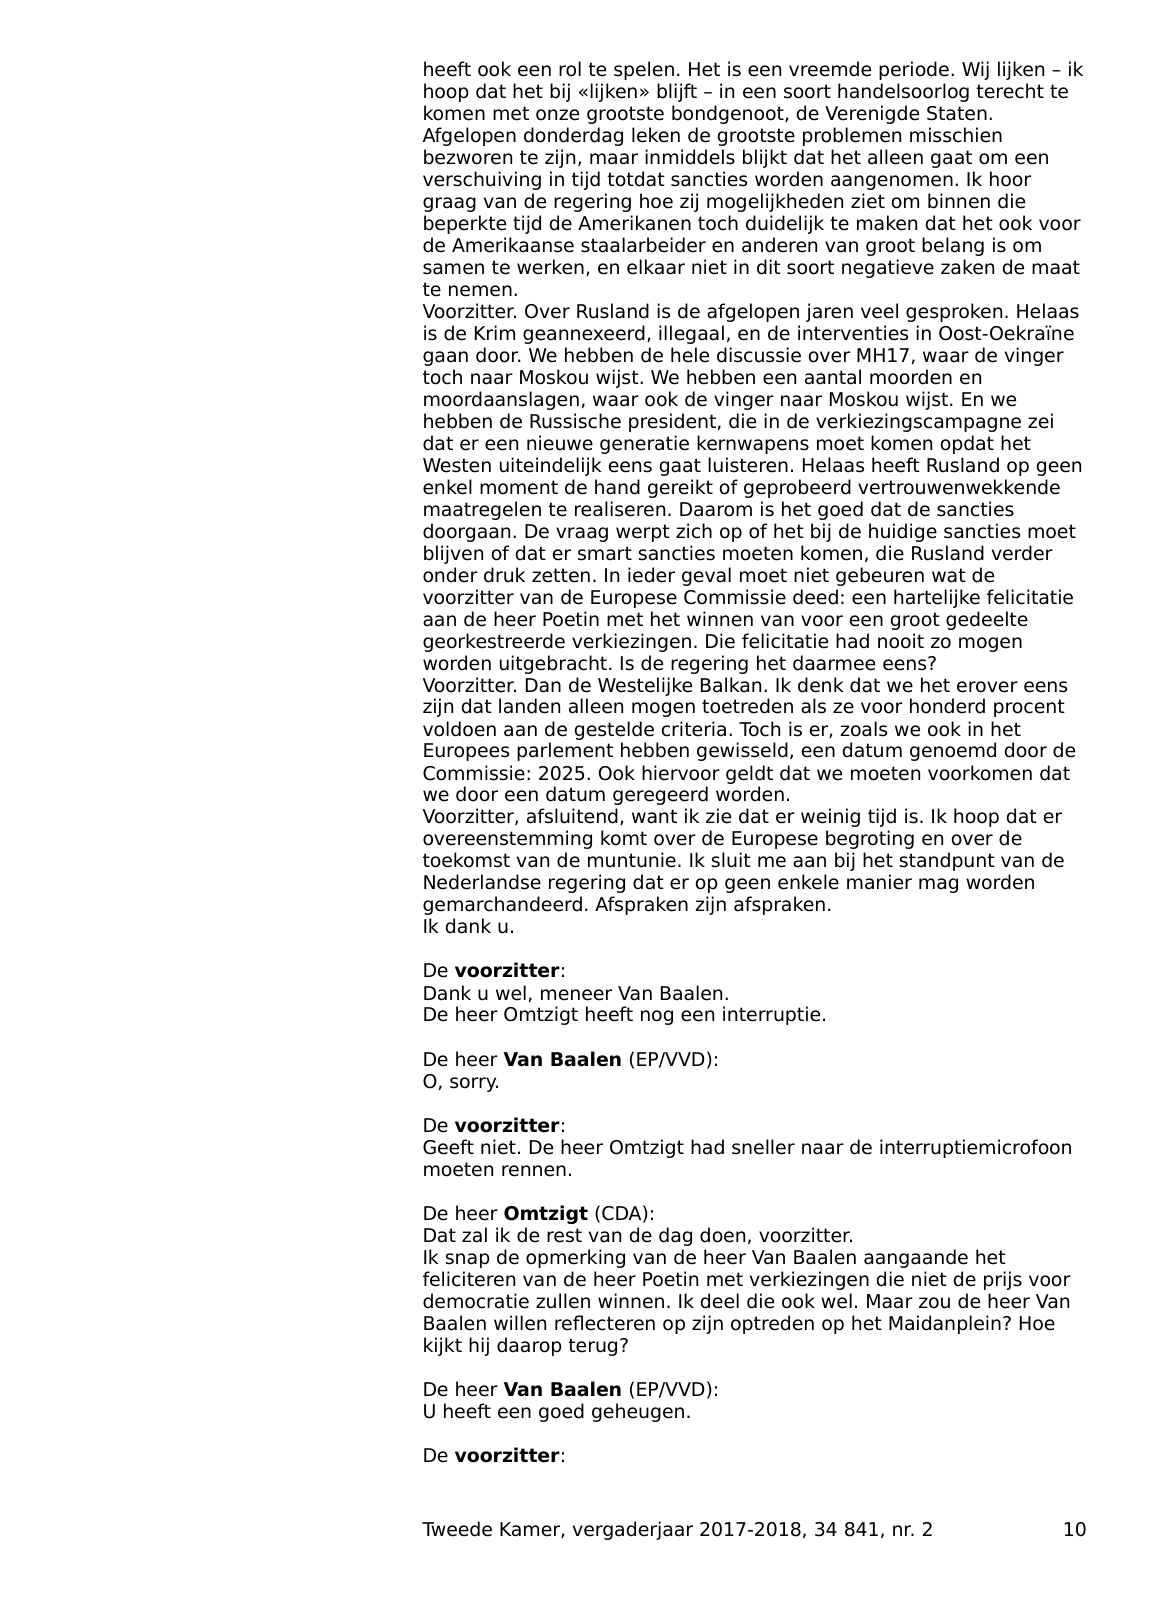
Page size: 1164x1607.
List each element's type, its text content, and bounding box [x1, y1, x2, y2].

text Geeft niet. De heer Omtzigt had sneller naar de interruptiemicrofoon moeten rennen. [422, 1137, 1087, 1181]
text De heer Omtzigt heeft nog een interruptie. [422, 1004, 1087, 1026]
text Dat zal ik de rest van de dag doen, voorzitter. [422, 1225, 1087, 1247]
text De voorzitter: [422, 1115, 1087, 1137]
text Voorzitter. Over Rusland is de afgelopen jaren veel gesproken. Helaas is de Krim geannexeerd, illegaal, en de interventies in Oost-Oekraïne gaan door. We hebben de hele discussie over MH17, waar de vinger toch naar Moskou wijst. We hebben een aantal moorden en moordaanslagen, waar ook de vinger naar Moskou wijst. En we hebben de Russische president, die in de verkiezingscampagne zei dat er een nieuwe generatie kernwapens moet komen opdat het Westen uiteindelijk eens gaat luisteren. Helaas heeft Rusland op geen enkel moment de hand gereikt of geprobeerd vertrouwenwekkende maatregelen te realiseren. Daarom is het goed dat de sancties doorgaan. De vraag werpt zich op of het bij de huidige sancties moet blijven of dat er smart sancties moeten komen, die Rusland verder onder druk zetten. In ieder geval moet niet gebeuren wat de voorzitter van de Europese Commissie deed: een hartelijke felicitatie aan de heer Poetin met het winnen van voor een groot gedeelte georkestreerde verkiezingen. Die felicitatie had nooit zo mogen worden uitgebracht. Is de regering het daarmee eens? [422, 301, 1087, 674]
text De heer Omtzigt (CDA): [422, 1203, 1087, 1225]
text O, sorry. [422, 1071, 1087, 1092]
text heeft ook een rol te spelen. Het is een vreemde periode. Wij lijken – ik hoop dat het bij «lijken» blijft – in een soort handelsoorlog terecht te komen met onze grootste bondgenoot, de Verenigde Staten. Afgelopen donderdag leken de grootste problemen misschien bezworen te zijn, maar inmiddels blijkt dat het alleen gaat om een verschuiving in tijd totdat sancties worden aangenomen. Ik hoor graag van de regering hoe zij mogelijkheden ziet om binnen die beperkte tijd de Amerikanen toch duidelijk te maken dat het ook voor de Amerikaanse staalarbeider en anderen van groot belang is om samen te werken, en elkaar niet in dit soort negatieve zaken de maat te nemen. [422, 59, 1087, 301]
text De heer Van Baalen (EP/VVD): [422, 1379, 1087, 1401]
text De heer Van Baalen (EP/VVD): [422, 1048, 1087, 1071]
text Voorzitter, afsluitend, want ik zie dat er weinig tijd is. Ik hoop dat er overeenstemming komt over de Europese begroting en over de toekomst van de muntunie. Ik sluit me aan bij het standpunt van de Nederlandse regering dat er op geen enkele manier mag worden gemarchandeerd. Afspraken zijn afspraken. [422, 806, 1087, 916]
text Dank u wel, meneer Van Baalen. [422, 982, 1087, 1004]
text Ik dank u. [422, 916, 1087, 938]
text De voorzitter: [422, 1445, 1087, 1467]
text Voorzitter. Dan de Westelijke Balkan. Ik denk dat we het erover eens zijn dat landen alleen mogen toetreden als ze voor honderd procent voldoen aan de gestelde criteria. Toch is er, zoals we ook in het Europees parlement hebben gewisseld, een datum genoemd door de Commissie: 2025. Ook hiervoor geldt dat we moeten voorkomen dat we door een datum geregeerd worden. [422, 674, 1087, 806]
text Ik snap de opmerking van de heer Van Baalen aangaande het feliciteren van de heer Poetin met verkiezingen die niet de prijs voor democratie zullen winnen. Ik deel die ook wel. Maar zou de heer Van Baalen willen reflecteren op zijn optreden op het Maidanplein? Hoe kijkt hij daarop terug? [422, 1247, 1087, 1357]
text U heeft een goed geheugen. [422, 1401, 1087, 1423]
text De voorzitter: [422, 960, 1087, 982]
